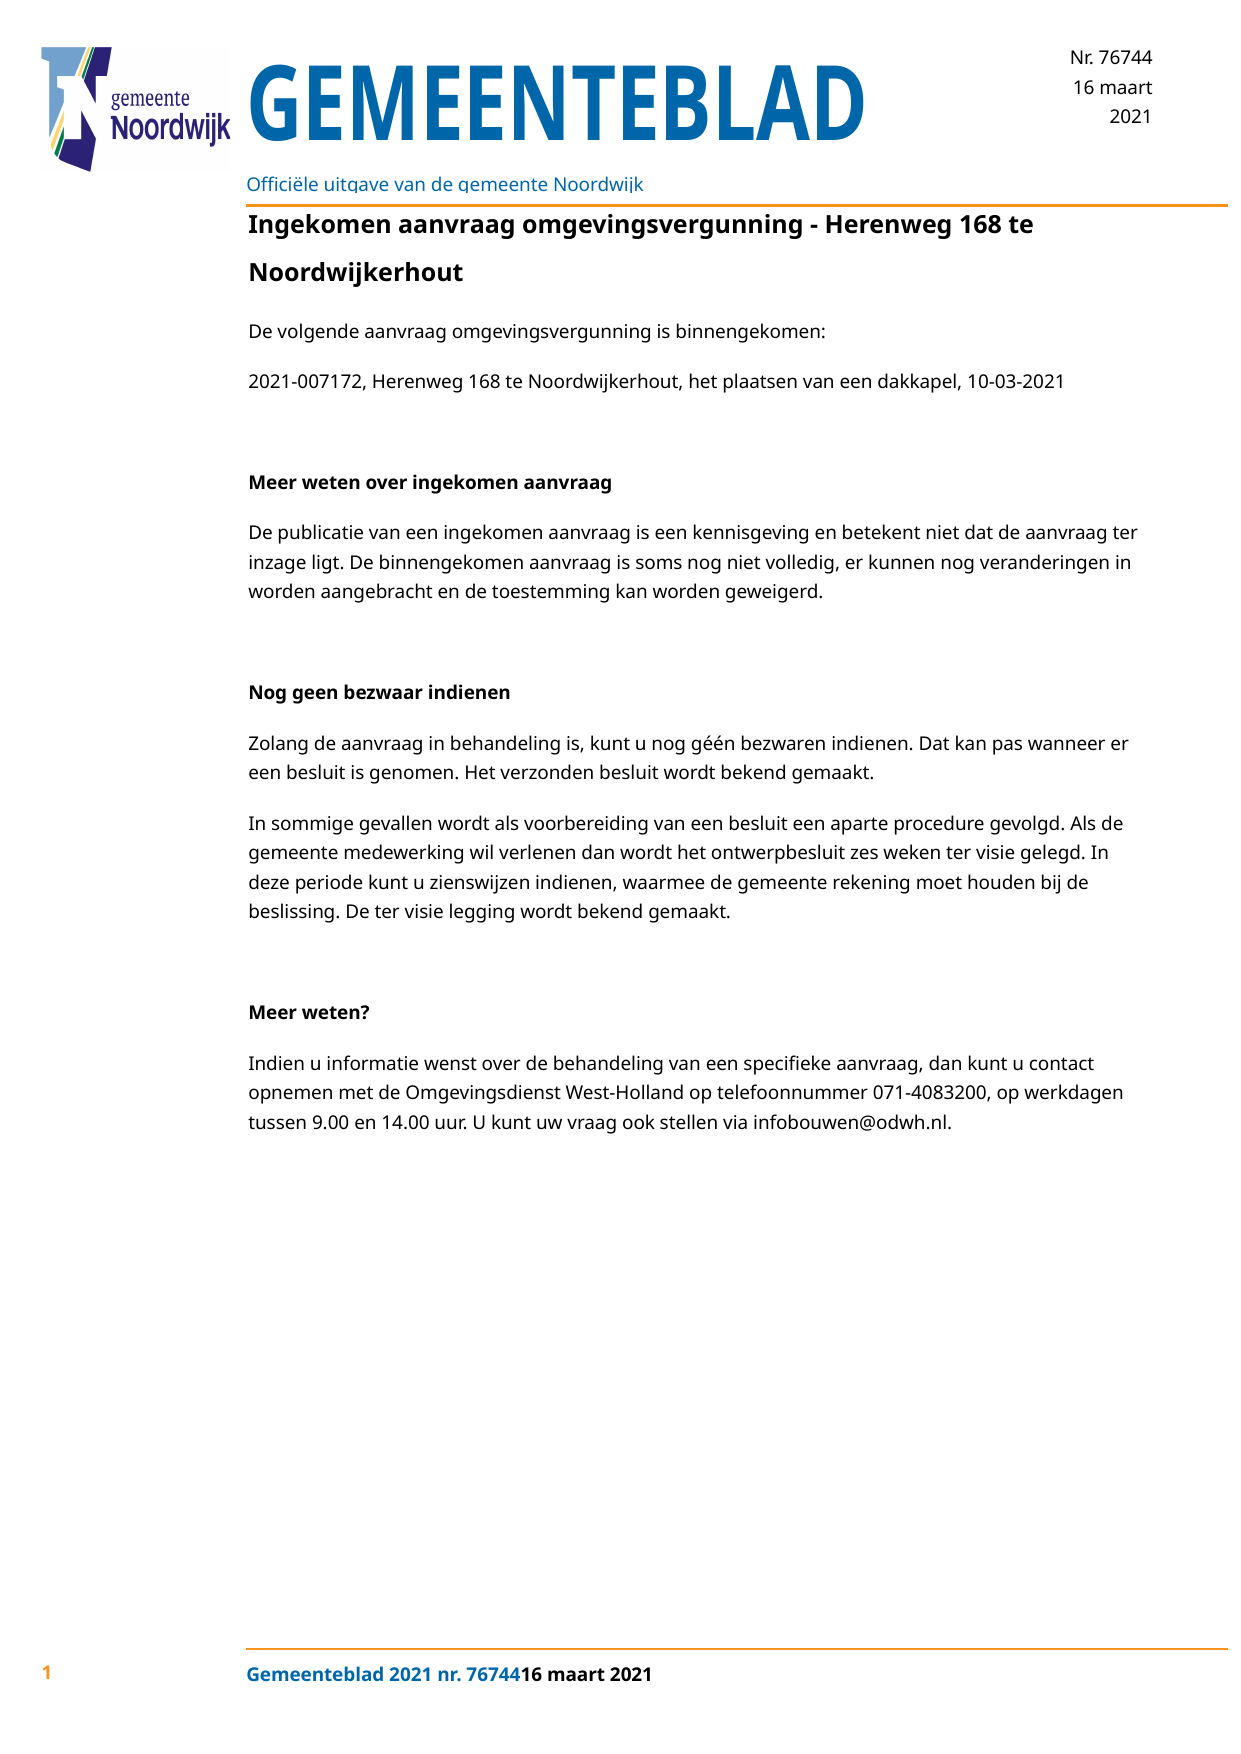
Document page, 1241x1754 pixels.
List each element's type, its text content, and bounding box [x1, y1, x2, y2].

text 2021-007172, Herenweg 168 te Noordwijkerhout, het plaatsen van een dakkapel, 10-03-2021 [248, 368, 1152, 394]
text Ingekomen aanvraag omgevingsvergunning - Herenweg 168 te Noordwijkerhout [248, 207, 1152, 288]
text In sommige gevallen wordt als voorbereiding van een besluit een aparte procedure gevolgd. Als de gemeente medewerking wil verlenen dan wordt het ontwerpbesluit zes weken ter visie gelegd. In deze periode kunt u zienswijzen indienen, waarmee de gemeente rekening moet houden bij de beslissing. De ter visie legging wordt bekend gemaakt. [248, 810, 1152, 924]
text De volgende aanvraag omgevingsvergunning is binnengekomen: [248, 318, 1152, 344]
picture [41, 47, 231, 172]
text Meer weten over ingekomen aanvraag [248, 469, 1152, 495]
text Meer weten? [248, 999, 1152, 1025]
text Indien u informatie wenst over de behandeling van een specifieke aanvraag, dan kunt u contact opnemen met de Omgevingsdienst West-Holland op telefoonnummer 071-4083200, op werkdagen tussen 9.00 en 14.00 uur. U kunt uw vraag ook stellen via infobouwen@odwh.nl. [248, 1050, 1152, 1135]
text Nog geen bezwaar indienen [248, 679, 1152, 705]
text Zolang de aanvraag in behandeling is, kunt u nog géén bezwaren indienen. Dat kan pas wanneer er een besluit is genomen. Het verzonden besluit wordt bekend gemaakt. [248, 730, 1152, 785]
text De publicatie van een ingekomen aanvraag is een kennisgeving en betekent niet dat de aanvraag ter inzage ligt. De binnengekomen aanvraag is soms nog niet volledig, er kunnen nog veranderingen in worden aangebracht en de toestemming kan worden geweigerd. [248, 519, 1152, 604]
